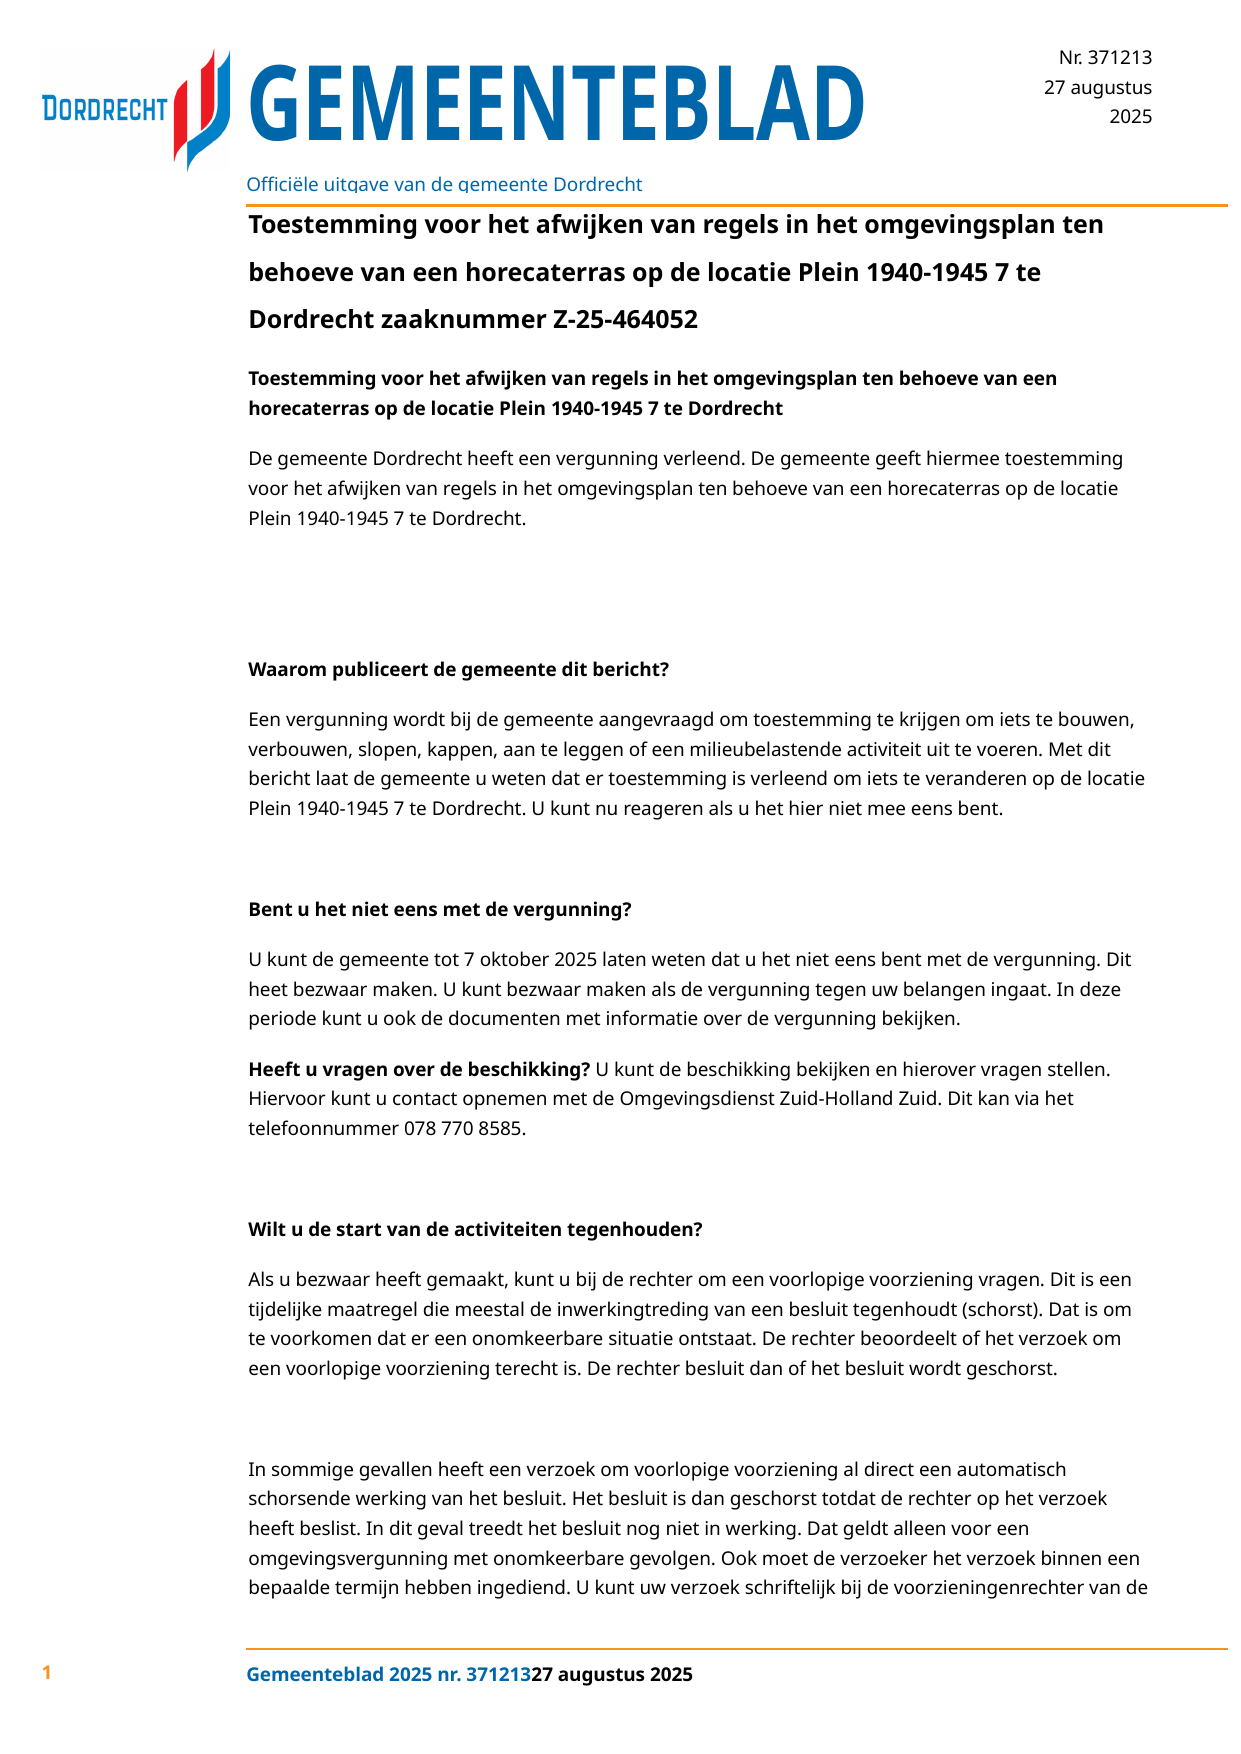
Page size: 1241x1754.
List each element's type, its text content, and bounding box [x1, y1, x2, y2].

text Waarom publiceert de gemeente dit bericht? [248, 656, 1152, 682]
text In sommige gevallen heeft een verzoek om voorlopige voorziening al direct een automatisch schorsende werking van het besluit. Het besluit is dan geschorst totdat de rechter op het verzoek heeft beslist. In dit geval treedt het besluit nog niet in werking. Dat geldt alleen voor een omgevingsvergunning met onomkeerbare gevolgen. Ook moet de verzoeker het verzoek binnen een bepaalde termijn hebben ingediend. U kunt uw verzoek schriftelijk bij de voorzieningenrechter van de [248, 1456, 1152, 1600]
text Toestemming voor het afwijken van regels in het omgevingsplan ten behoeve van een horecaterras op de locatie Plein 1940-1945 7 te Dordrecht zaaknummer Z-25-464052 [248, 207, 1152, 336]
text Bent u het niet eens met de vergunning? [248, 896, 1152, 922]
text Wilt u de start van de activiteiten tegenhouden? [248, 1216, 1152, 1242]
text Toestemming voor het afwijken van regels in het omgevingsplan ten behoeve van een horecaterras op de locatie Plein 1940-1945 7 te Dordrecht [248, 366, 1152, 421]
text Als u bezwaar heeft gemaakt, kunt u bij de rechter om een voorlopige voorziening vragen. Dit is een tijdelijke maatregel die meestal de inwerkingtreding van een besluit tegenhoudt (schorst). Dat is om te voorkomen dat er een onomkeerbare situatie ontstaat. De rechter beoordeelt of het verzoek om een voorlopige voorziening terecht is. De rechter besluit dan of het besluit wordt geschorst. [248, 1266, 1152, 1381]
text Heeft u vragen over de beschikking? U kunt de beschikking bekijken en hierover vragen stellen. Hiervoor kunt u contact opnemen met de Omgevingsdienst Zuid-Holland Zuid. Dit kan via het telefoonnummer 078 770 8585. [248, 1056, 1152, 1141]
text Een vergunning wordt bij de gemeente aangevraagd om toestemming te krijgen om iets te bouwen, verbouwen, slopen, kappen, aan te leggen of een milieubelastende activiteit uit te voeren. Met dit bericht laat de gemeente u weten dat er toestemming is verleend om iets te veranderen op de locatie Plein 1940-1945 7 te Dordrecht. U kunt nu reageren als u het hier niet mee eens bent. [248, 706, 1152, 821]
text U kunt de gemeente tot 7 oktober 2025 laten weten dat u het niet eens bent met de vergunning. Dit heet bezwaar maken. U kunt bezwaar maken als de vergunning tegen uw belangen ingaat. In deze periode kunt u ook de documenten met informatie over de vergunning bekijken. [248, 946, 1152, 1031]
text De gemeente Dordrecht heeft een vergunning verleend. De gemeente geeft hiermee toestemming voor het afwijken van regels in het omgevingsplan ten behoeve van een horecaterras op de locatie Plein 1940-1945 7 te Dordrecht. [248, 446, 1152, 530]
picture [41, 47, 231, 172]
